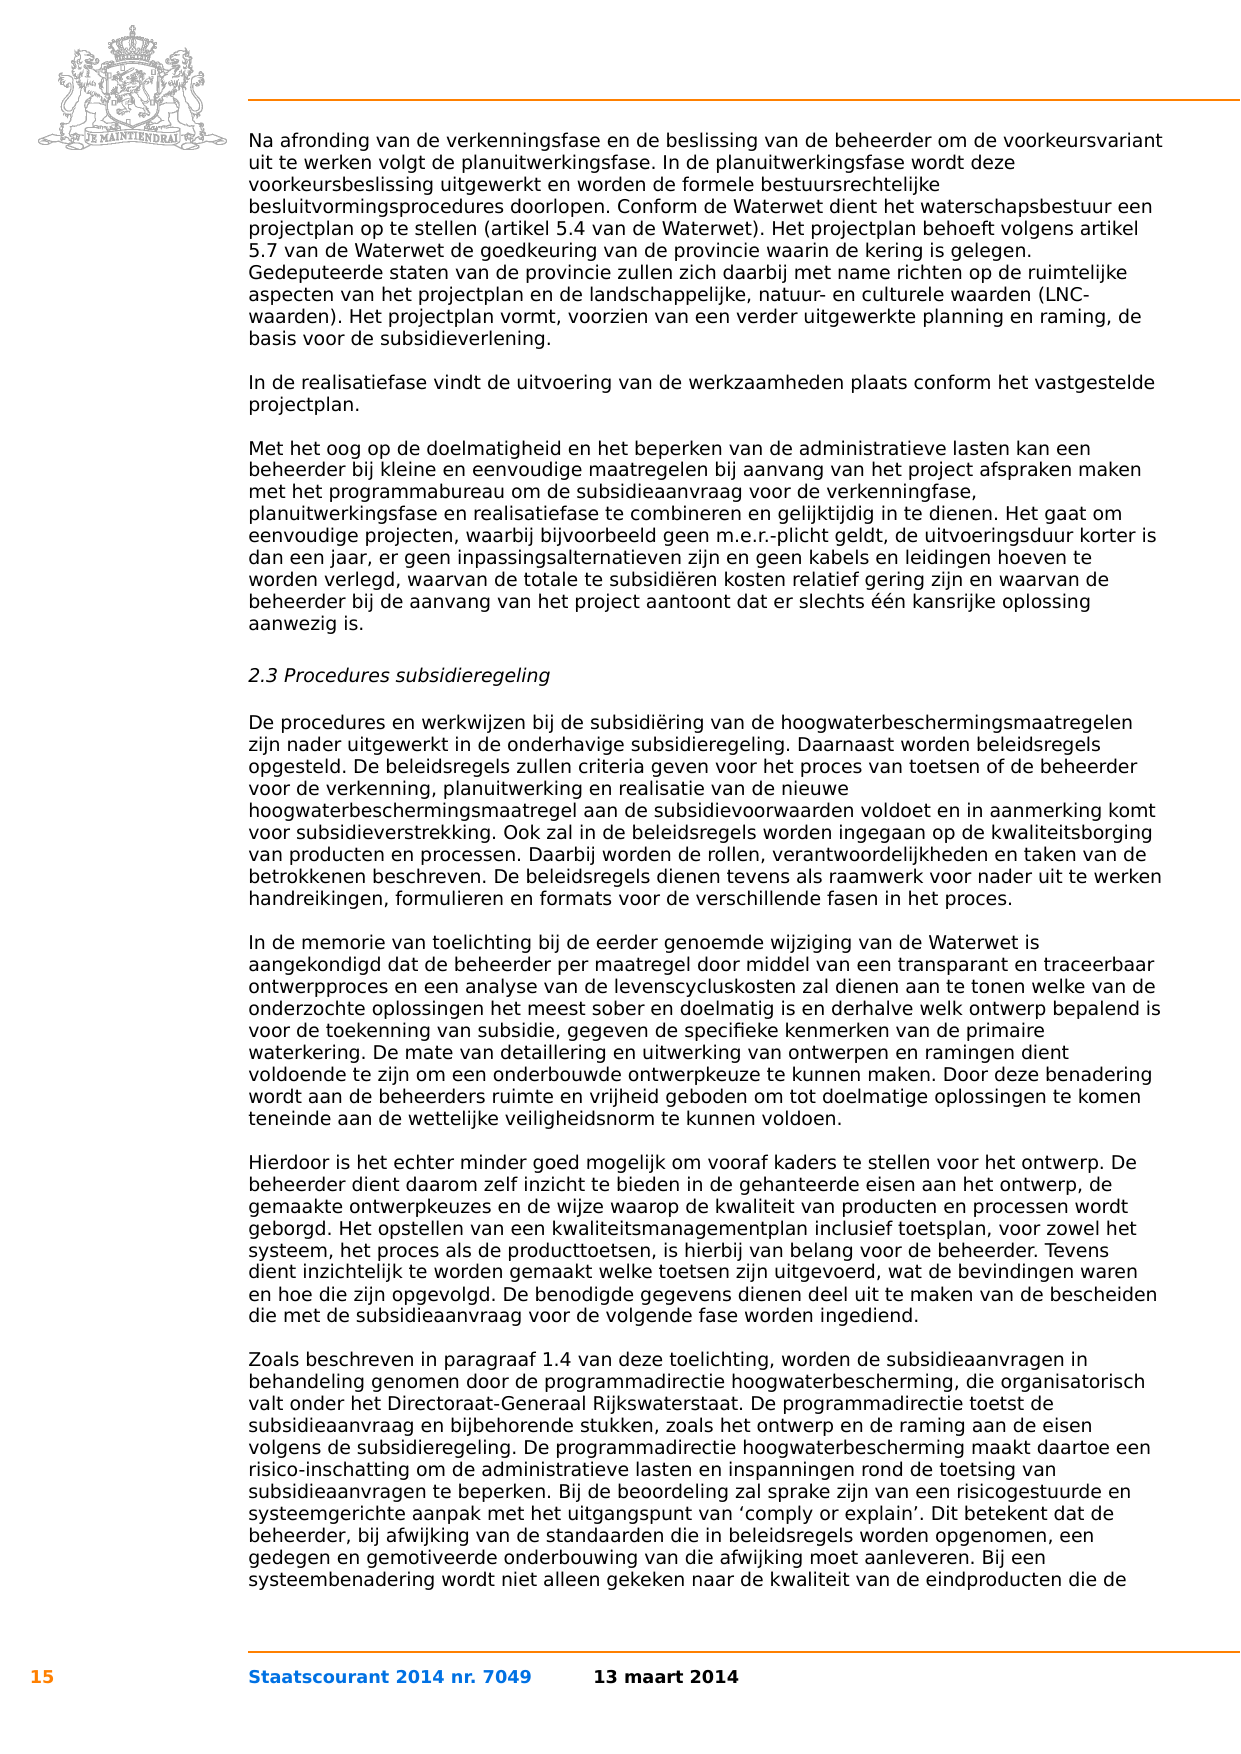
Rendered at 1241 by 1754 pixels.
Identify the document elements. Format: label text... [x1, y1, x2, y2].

text Zoals beschreven in paragraaf 1.4 van deze toelichting, worden de subsidieaanvragen in behandeling genomen door de programmadirectie hoogwaterbescherming, die organisatorisch valt onder het Directoraat-Generaal Rijkswaterstaat. De programmadirectie toetst de subsidieaanvraag en bijbehorende stukken, zoals het ontwerp en de raming aan de eisen volgens de subsidieregeling. De programmadirectie hoogwaterbescherming maakt daartoe een risico-inschatting om de administratieve lasten en inspanningen rond de toetsing van subsidieaanvragen te beperken. Bij de beoordeling zal sprake zijn van een risicogestuurde en systeemgerichte aanpak met het uitgangspunt van ‘comply or explain’. Dit betekent dat de beheerder, bij afwijking van de standaarden die in beleidsregels worden opgenomen, een gedegen en gemotiveerde onderbouwing van die afwijking moet aanleveren. Bij een systeembenadering wordt niet alleen gekeken naar de kwaliteit van de eindproducten die de [248, 1349, 1163, 1591]
subtitle 2.3 Procedures subsidieregeling [248, 665, 1163, 687]
text Met het oog op de doelmatigheid en het beperken van de administratieve lasten kan een beheerder bij kleine en eenvoudige maatregelen bij aanvang van het project afspraken maken met het programmabureau om de subsidieaanvraag voor de verkenningfase, planuitwerkingsfase en realisatiefase te combineren en gelijktijdig in te dienen. Het gaat om eenvoudige projecten, waarbij bijvoorbeeld geen m.e.r.-plicht geldt, de uitvoeringsduur korter is dan een jaar, er geen inpassingsalternatieven zijn en geen kabels en leidingen hoeven te worden verlegd, waarvan de totale te subsidiëren kosten relatief gering zijn en waarvan de beheerder bij de aanvang van het project aantoont dat er slechts één kansrijke oplossing aanwezig is. [248, 437, 1163, 635]
text De procedures en werkwijzen bij de subsidiëring van de hoogwaterbeschermingsmaatregelen zijn nader uitgewerkt in de onderhavige subsidieregeling. Daarnaast worden beleidsregels opgesteld. De beleidsregels zullen criteria geven voor het proces van toetsen of de beheerder voor de verkenning, planuitwerking en realisatie van de nieuwe hoogwaterbeschermingsmaatregel aan de subsidievoorwaarden voldoet en in aanmerking komt voor subsidieverstrekking. Ook zal in de beleidsregels worden ingegaan op de kwaliteitsborging van producten en processen. Daarbij worden de rollen, verantwoordelijkheden en taken van de betrokkenen beschreven. De beleidsregels dienen tevens als raamwerk voor nader uit te werken handreikingen, formulieren en formats voor de verschillende fasen in het proces. [248, 712, 1163, 910]
picture [38, 25, 227, 150]
text In de memorie van toelichting bij de eerder genoemde wijziging van de Waterwet is aangekondigd dat de beheerder per maatregel door middel van een transparant en traceerbaar ontwerpproces en een analyse van de levenscycluskosten zal dienen aan te tonen welke van de onderzochte oplossingen het meest sober en doelmatig is en derhalve welk ontwerp bepalend is voor de toekenning van subsidie, gegeven de specifieke kenmerken van de primaire waterkering. De mate van detaillering en uitwerking van ontwerpen en ramingen dient voldoende te zijn om een onderbouwde ontwerpkeuze te kunnen maken. Door deze benadering wordt aan de beheerders ruimte en vrijheid geboden om tot doelmatige oplossingen te komen teneinde aan de wettelijke veiligheidsnorm te kunnen voldoen. [248, 932, 1163, 1130]
text Na afronding van de verkenningsfase en de beslissing van de beheerder om de voorkeursvariant uit te werken volgt de planuitwerkingsfase. In de planuitwerkingsfase wordt deze voorkeursbeslissing uitgewerkt en worden de formele bestuursrechtelijke besluitvormingsprocedures doorlopen. Conform de Waterwet dient het waterschapsbestuur een projectplan op te stellen (artikel 5.4 van de Waterwet). Het projectplan behoeft volgens artikel 5.7 van de Waterwet de goedkeuring van de provincie waarin de kering is gelegen. Gedeputeerde staten van de provincie zullen zich daarbij met name richten op de ruimtelijke aspecten van het projectplan en de landschappelijke, natuur- en culturele waarden (LNC-waarden). Het projectplan vormt, voorzien van een verder uitgewerkte planning en raming, de basis voor de subsidieverlening. [248, 130, 1163, 350]
text In de realisatiefase vindt de uitvoering van de werkzaamheden plaats conform het vastgestelde projectplan. [248, 372, 1163, 416]
text Hierdoor is het echter minder goed mogelijk om vooraf kaders te stellen voor het ontwerp. De beheerder dient daarom zelf inzicht te bieden in de gehanteerde eisen aan het ontwerp, de gemaakte ontwerpkeuzes en de wijze waarop de kwaliteit van producten en processen wordt geborgd. Het opstellen van een kwaliteitsmanagementplan inclusief toetsplan, voor zowel het systeem, het proces als de producttoetsen, is hierbij van belang voor de beheerder. Tevens dient inzichtelijk te worden gemaakt welke toetsen zijn uitgevoerd, wat de bevindingen waren en hoe die zijn opgevolgd. De benodigde gegevens dienen deel uit te maken van de bescheiden die met de subsidieaanvraag voor de volgende fase worden ingediend. [248, 1152, 1163, 1327]
